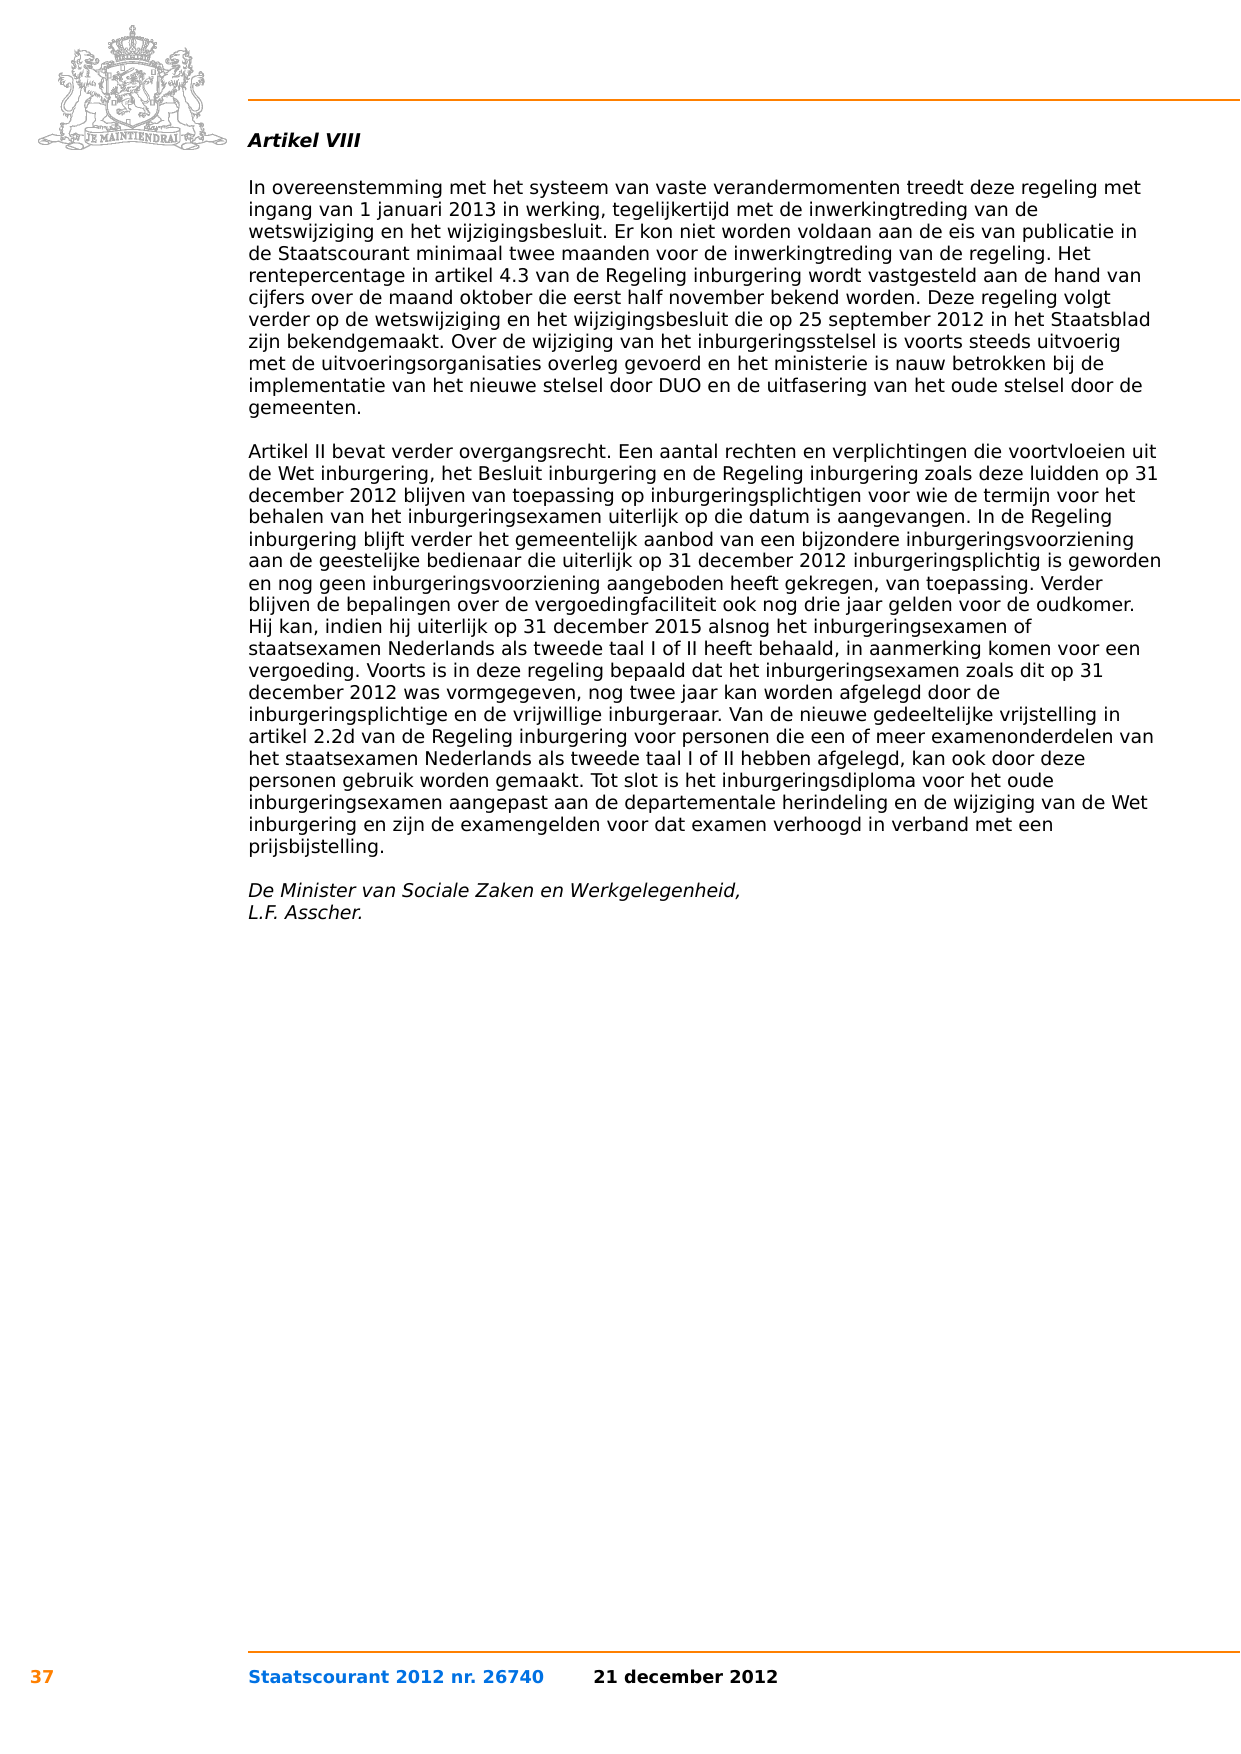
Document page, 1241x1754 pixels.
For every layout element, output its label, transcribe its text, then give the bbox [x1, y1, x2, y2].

text Artikel II bevat verder overgangsrecht. Een aantal rechten en verplichtingen die voortvloeien uit de Wet inburgering, het Besluit inburgering en de Regeling inburgering zoals deze luidden op 31 december 2012 blijven van toepassing op inburgeringsplichtigen voor wie de termijn voor het behalen van het inburgeringsexamen uiterlijk op die datum is aangevangen. In de Regeling inburgering blijft verder het gemeentelijk aanbod van een bijzondere inburgeringsvoorziening aan de geestelijke bedienaar die uiterlijk op 31 december 2012 inburgeringsplichtig is geworden en nog geen inburgeringsvoorziening aangeboden heeft gekregen, van toepassing. Verder blijven de bepalingen over de vergoedingfaciliteit ook nog drie jaar gelden voor de oudkomer. Hij kan, indien hij uiterlijk op 31 december 2015 alsnog het inburgeringsexamen of staatsexamen Nederlands als tweede taal I of II heeft behaald, in aanmerking komen voor een vergoeding. Voorts is in deze regeling bepaald dat het inburgeringsexamen zoals dit op 31 december 2012 was vormgegeven, nog twee jaar kan worden afgelegd door de inburgeringsplichtige en de vrijwillige inburgeraar. Van de nieuwe gedeeltelijke vrijstelling in artikel 2.2d van de Regeling inburgering voor personen die een of meer examenonderdelen van het staatsexamen Nederlands als tweede taal I of II hebben afgelegd, kan ook door deze personen gebruik worden gemaakt. Tot slot is het inburgeringsdiploma voor het oude inburgeringsexamen aangepast aan de departementale herindeling en de wijziging van de Wet inburgering en zijn de examengelden voor dat examen verhoogd in verband met een prijsbijstelling. [248, 441, 1163, 858]
subtitle Artikel VIII [248, 130, 1163, 152]
text In overeenstemming met het systeem van vaste verandermomenten treedt deze regeling met ingang van 1 januari 2013 in werking, tegelijkertijd met de inwerkingtreding van de wetswijziging en het wijzigingsbesluit. Er kon niet worden voldaan aan de eis van publicatie in de Staatscourant minimaal twee maanden voor de inwerkingtreding van de regeling. Het rentepercentage in artikel 4.3 van de Regeling inburgering wordt vastgesteld aan de hand van cijfers over de maand oktober die eerst half november bekend worden. Deze regeling volgt verder op de wetswijziging en het wijzigingsbesluit die op 25 september 2012 in het Staatsblad zijn bekendgemaakt. Over de wijziging van het inburgeringsstelsel is voorts steeds uitvoerig met de uitvoeringsorganisaties overleg gevoerd en het ministerie is nauw betrokken bij de implementatie van het nieuwe stelsel door DUO en de uitfasering van het oude stelsel door de gemeenten. [248, 177, 1163, 419]
text De Minister van Sociale Zaken en Werkgelegenheid, L.F. Asscher. [248, 880, 1163, 924]
picture [38, 25, 227, 150]
